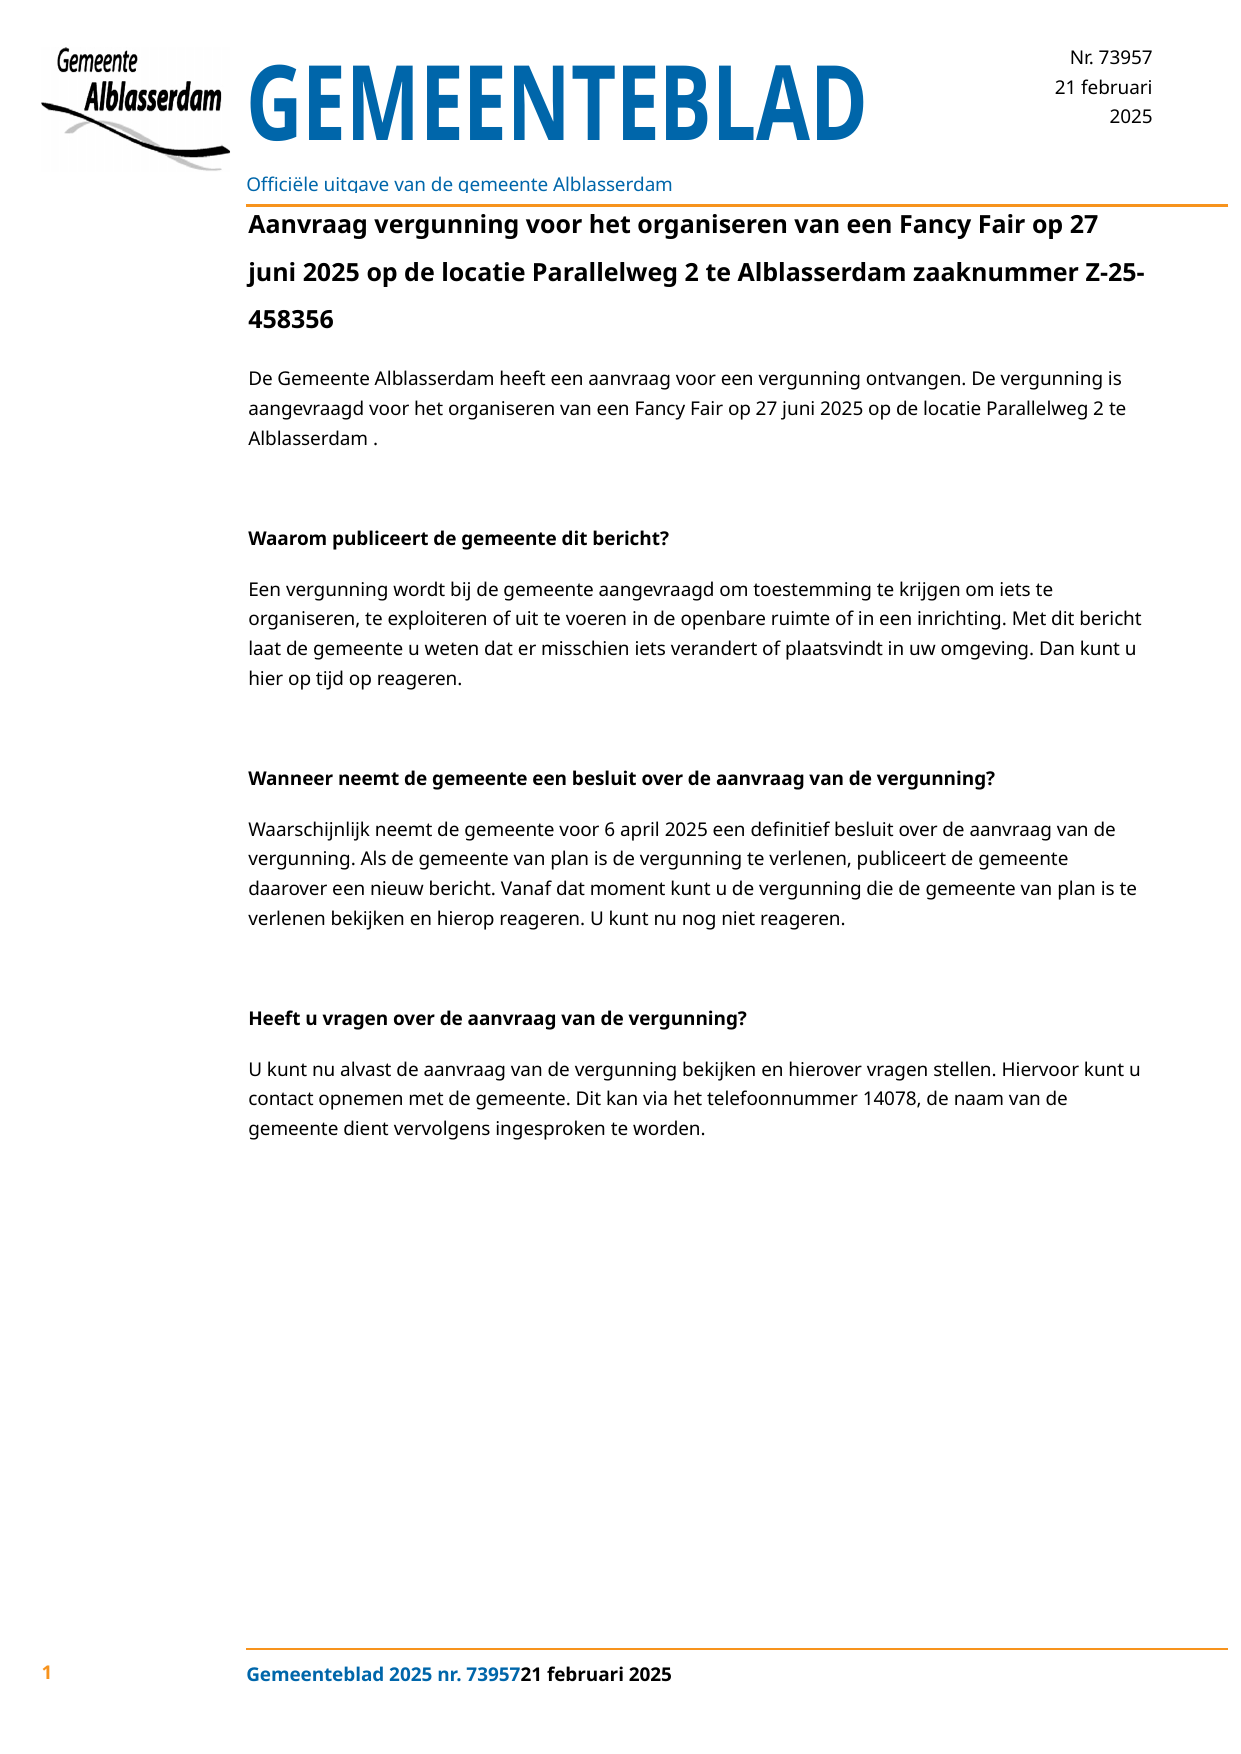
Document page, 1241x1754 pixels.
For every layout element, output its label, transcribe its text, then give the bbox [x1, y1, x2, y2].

text De Gemeente Alblasserdam heeft een aanvraag voor een vergunning ontvangen. De vergunning is aangevraagd voor het organiseren van een Fancy Fair op 27 juni 2025 op de locatie Parallelweg 2 te Alblasserdam . [248, 366, 1152, 450]
text Aanvraag vergunning voor het organiseren van een Fancy Fair op 27 juni 2025 op de locatie Parallelweg 2 te Alblasserdam zaaknummer Z-25-458356 [248, 207, 1152, 336]
text Wanneer neemt de gemeente een besluit over de aanvraag van de vergunning? [248, 766, 1152, 791]
picture [41, 47, 231, 172]
text U kunt nu alvast de aanvraag van de vergunning bekijken en hierover vragen stellen. Hiervoor kunt u contact opnemen met de gemeente. Dit kan via het telefoonnummer 14078, de naam van de gemeente dient vervolgens ingesproken te worden. [248, 1056, 1152, 1141]
text Heeft u vragen over de aanvraag van de vergunning? [248, 1006, 1152, 1031]
text Waarschijnlijk neemt de gemeente voor 6 april 2025 een definitief besluit over de aanvraag van de vergunning. Als de gemeente van plan is de vergunning te verlenen, publiceert de gemeente daarover een nieuw bericht. Vanaf dat moment kunt u de vergunning die de gemeente van plan is te verlenen bekijken en hierop reageren. U kunt nu nog niet reageren. [248, 816, 1152, 930]
text Een vergunning wordt bij de gemeente aangevraagd om toestemming te krijgen om iets te organiseren, te exploiteren of uit te voeren in de openbare ruimte of in een inrichting. Met dit bericht laat de gemeente u weten dat er misschien iets verandert of plaatsvindt in uw omgeving. Dan kunt u hier op tijd op reageren. [248, 576, 1152, 690]
text Waarom publiceert de gemeente dit bericht? [248, 526, 1152, 551]
